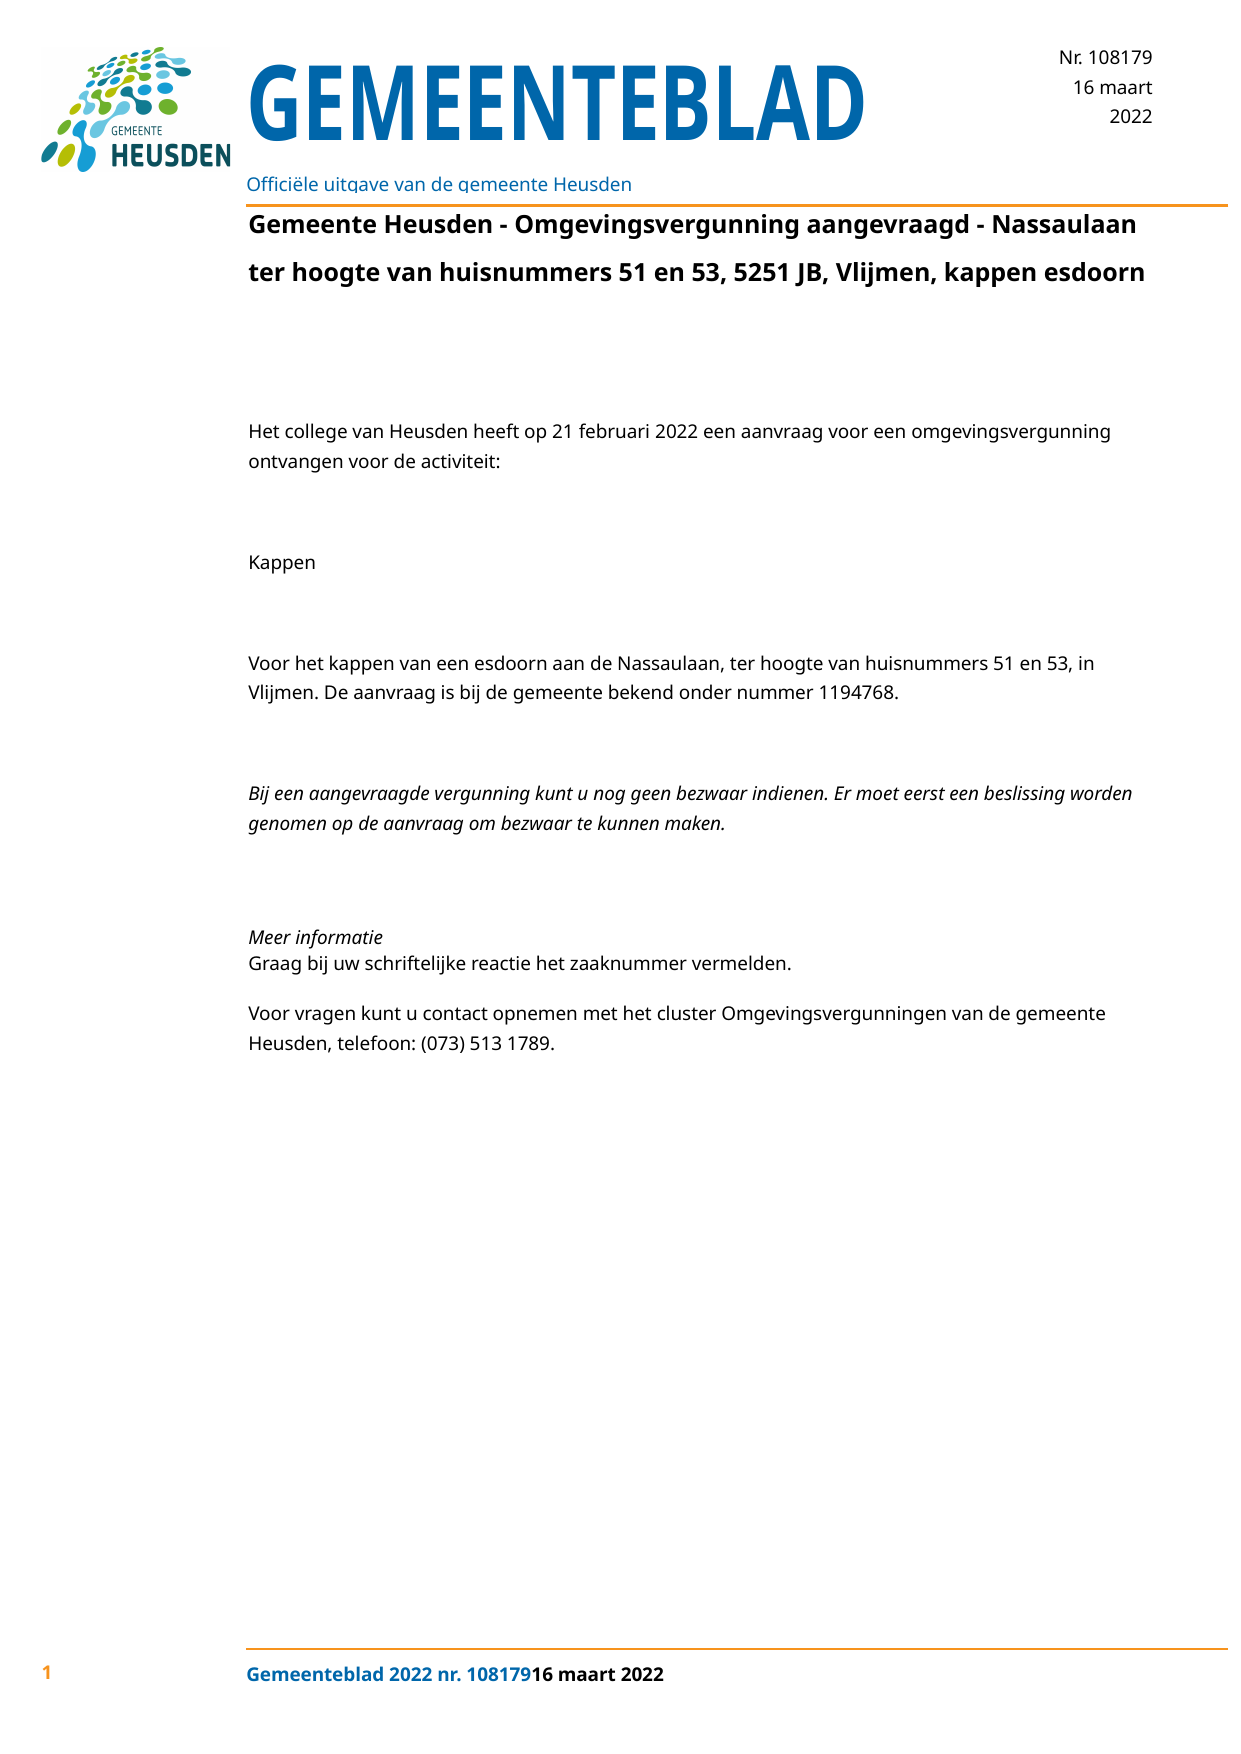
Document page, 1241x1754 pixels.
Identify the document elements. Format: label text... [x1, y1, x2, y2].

text Voor vragen kunt u contact opnemen met het cluster Omgevingsvergunningen van de gemeente Heusden, telefoon: (073) 513 1789. [248, 1001, 1152, 1056]
text Gemeente Heusden - Omgevingsvergunning aangevraagd - Nassaulaan ter hoogte van huisnummers 51 en 53, 5251 JB, Vlijmen, kappen esdoorn [248, 207, 1152, 288]
text Meer informatie [248, 924, 1152, 950]
picture [41, 47, 231, 172]
text Bij een aangevraagde vergunning kunt u nog geen bezwaar indienen. Er moet eerst een beslissing worden genomen op de aanvraag om bezwaar te kunnen maken. [248, 780, 1152, 836]
text Kappen [248, 549, 1152, 575]
text Graag bij uw schriftelijke reactie het zaaknummer vermelden. [248, 950, 1152, 976]
text Voor het kappen van een esdoorn aan de Nassaulaan, ter hoogte van huisnummers 51 en 53, in Vlijmen. De aanvraag is bij de gemeente bekend onder nummer 1194768. [248, 650, 1152, 705]
text Het college van Heusden heeft op 21 februari 2022 een aanvraag voor een omgevingsvergunning ontvangen voor de activiteit: [248, 419, 1152, 474]
